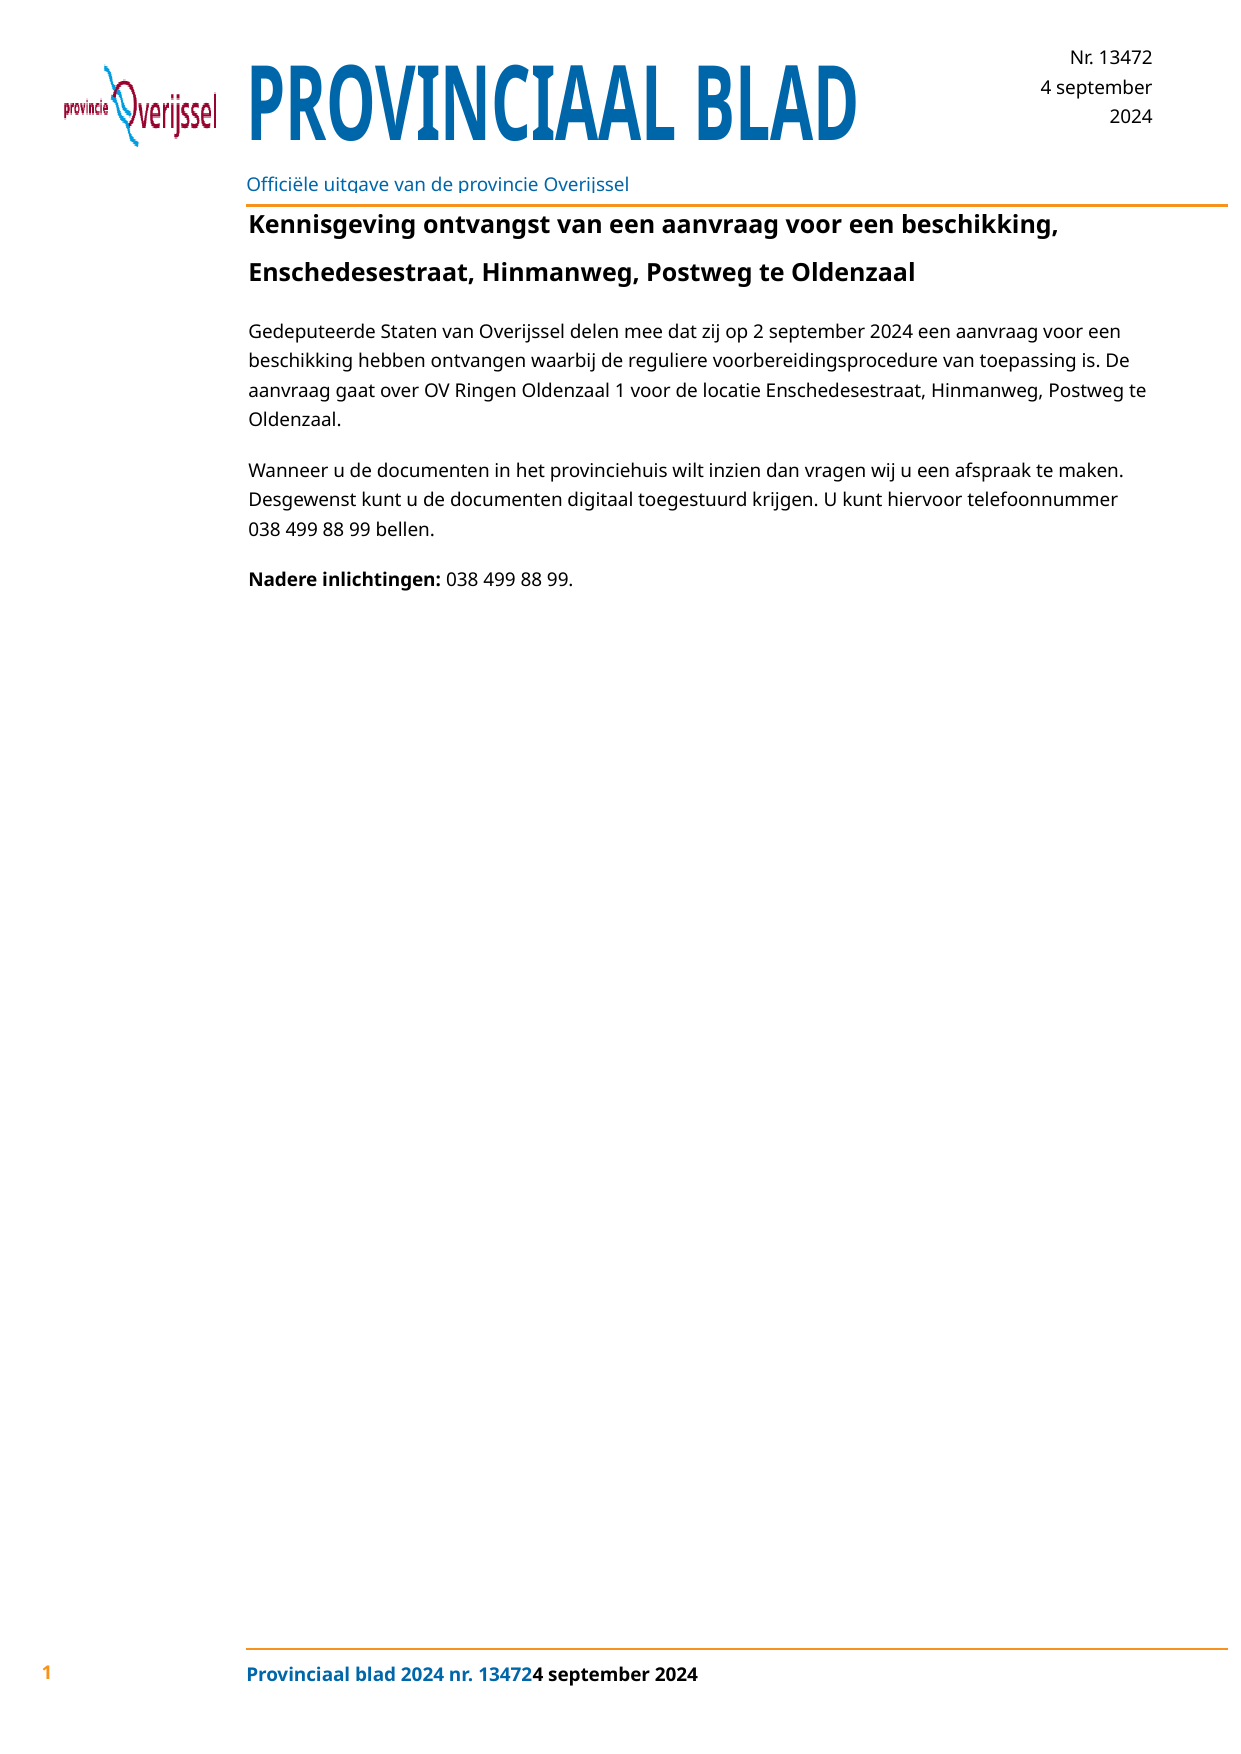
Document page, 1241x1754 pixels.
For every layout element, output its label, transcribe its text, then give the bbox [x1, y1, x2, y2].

text Gedeputeerde Staten van Overijssel delen mee dat zij op 2 september 2024 een aanvraag voor een beschikking hebben ontvangen waarbij de reguliere voorbereidingsprocedure van toepassing is. De aanvraag gaat over OV Ringen Oldenzaal 1 voor de locatie Enschedesestraat, Hinmanweg, Postweg te Oldenzaal. [248, 318, 1152, 432]
text Wanneer u de documenten in het provinciehuis wilt inzien dan vragen wij u een afspraak te maken. Desgewenst kunt u de documenten digitaal toegestuurd krijgen. U kunt hiervoor telefoonnummer 038 499 88 99 bellen. [248, 457, 1152, 542]
text Nadere inlichtingen: 038 499 88 99. [248, 567, 1152, 592]
text Kennisgeving ontvangst van een aanvraag voor een beschikking, Enschedesestraat, Hinmanweg, Postweg te Oldenzaal [248, 207, 1152, 288]
picture [41, 47, 231, 172]
